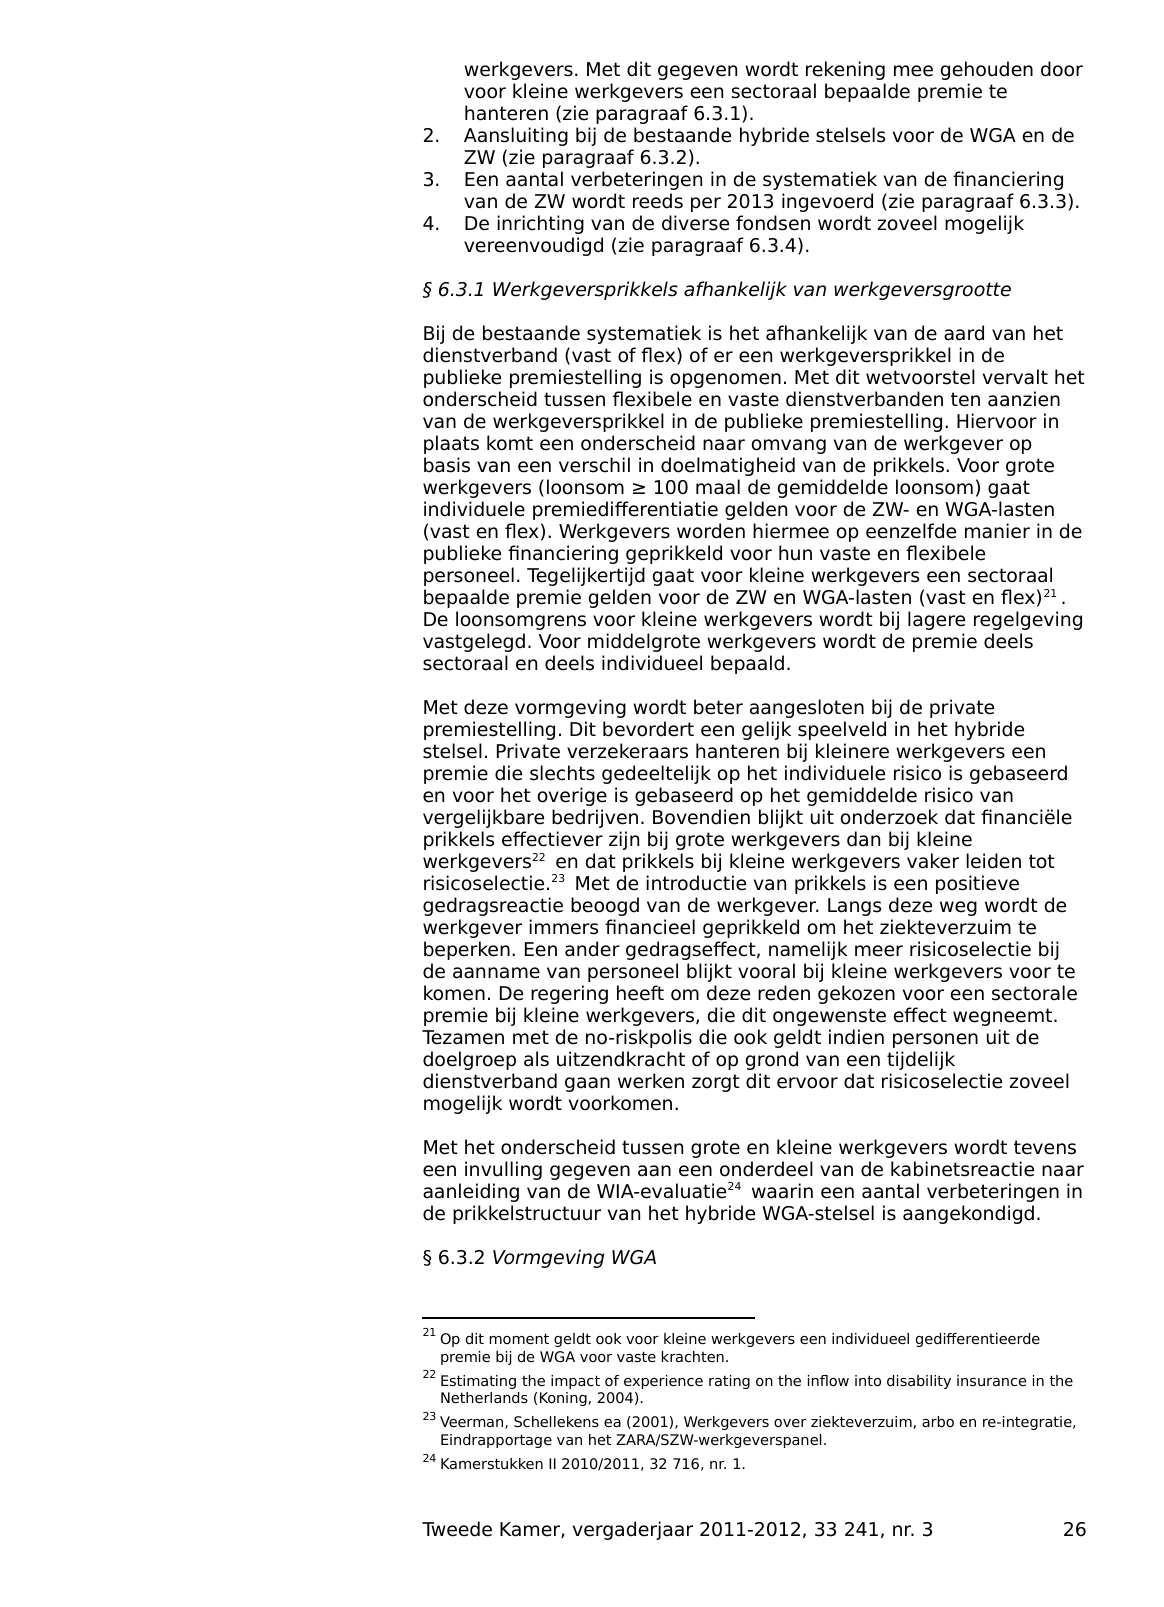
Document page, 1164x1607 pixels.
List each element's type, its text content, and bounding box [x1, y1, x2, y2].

text Bij de bestaande systematiek is het afhankelijk van de aard van het dienstverband (vast of flex) of er een werkgeversprikkel in de publieke premiestelling is opgenomen. Met dit wetvoorstel vervalt het onderscheid tussen flexibele en vaste dienstverbanden ten aanzien van de werkgeversprikkel in de publieke premiestelling. Hiervoor in plaats komt een onderscheid naar omvang van de werkgever op basis van een verschil in doelmatigheid van de prikkels. Voor grote werkgevers (loonsom ≥ 100 maal de gemiddelde loonsom) gaat individuele premiedifferentiatie gelden voor de ZW- en WGA-lasten (vast en flex). Werkgevers worden hiermee op eenzelfde manier in de publieke financiering geprikkeld voor hun vaste en flexibele personeel. Tegelijkertijd gaat voor kleine werkgevers een sectoraal bepaalde premie gelden voor de ZW en WGA-lasten (vast en flex). De loonsomgrens voor kleine werkgevers wordt bij lagere regelgeving vastgelegd. Voor middelgrote werkgevers wordt de premie deels sectoraal en deels individueel bepaald. [422, 323, 1087, 675]
text Estimating the impact of experience rating on the inflow into disability insurance in the Netherlands (Koning, 2004). [422, 1368, 1087, 1407]
text werkgevers. Met dit gegeven wordt rekening mee gehouden door voor kleine werkgevers een sectoraal bepaalde premie te hanteren (zie paragraaf 6.3.1). [422, 59, 1087, 125]
text 3. Een aantal verbeteringen in de systematiek van de financiering van de ZW wordt reeds per 2013 ingevoerd (zie paragraaf 6.3.3). [422, 169, 1087, 213]
subtitle § 6.3.1 Werkgeversprikkels afhankelijk van werkgeversgrootte [422, 279, 1087, 301]
text § 6.3.2 Vormgeving WGA [422, 1247, 1087, 1269]
text 2. Aansluiting bij de bestaande hybride stelsels voor de WGA en de ZW (zie paragraaf 6.3.2). [422, 125, 1087, 169]
text Met deze vormgeving wordt beter aangesloten bij de private premiestelling. Dit bevordert een gelijk speelveld in het hybride stelsel. Private verzekeraars hanteren bij kleinere werkgevers een premie die slechts gedeeltelijk op het individuele risico is gebaseerd en voor het overige is gebaseerd op het gemiddelde risico van vergelijkbare bedrijven. Bovendien blijkt uit onderzoek dat financiële prikkels effectiever zijn bij grote werkgevers dan bij kleine werkgevers en dat prikkels bij kleine werkgevers vaker leiden tot risicoselectie. Met de introductie van prikkels is een positieve gedragsreactie beoogd van de werkgever. Langs deze weg wordt de werkgever immers financieel geprikkeld om het ziekteverzuim te beperken. Een ander gedragseffect, namelijk meer risicoselectie bij de aanname van personeel blijkt vooral bij kleine werkgevers voor te komen. De regering heeft om deze reden gekozen voor een sectorale premie bij kleine werkgevers, die dit ongewenste effect wegneemt. Tezamen met de no-riskpolis die ook geldt indien personen uit de doelgroep als uitzendkracht of op grond van een tijdelijk dienstverband gaan werken zorgt dit ervoor dat risicoselectie zoveel mogelijk wordt voorkomen. [422, 697, 1087, 1115]
text Veerman, Schellekens ea (2001), Werkgevers over ziekteverzuim, arbo en re-integratie, Eindrapportage van het ZARA/SZW-werkgeverspanel. [422, 1410, 1087, 1449]
text Op dit moment geldt ook voor kleine werkgevers een individueel gedifferentieerde premie bij de WGA voor vaste krachten. [422, 1327, 1087, 1366]
text 4. De inrichting van de diverse fondsen wordt zoveel mogelijk vereenvoudigd (zie paragraaf 6.3.4). [422, 213, 1087, 257]
text Met het onderscheid tussen grote en kleine werkgevers wordt tevens een invulling gegeven aan een onderdeel van de kabinetsreactie naar aanleiding van de WIA-evaluatie waarin een aantal verbeteringen in de prikkelstructuur van het hybride WGA-stelsel is aangekondigd. [422, 1137, 1087, 1225]
text Kamerstukken II 2010/2011, 32 716, nr. 1. [422, 1452, 1087, 1474]
